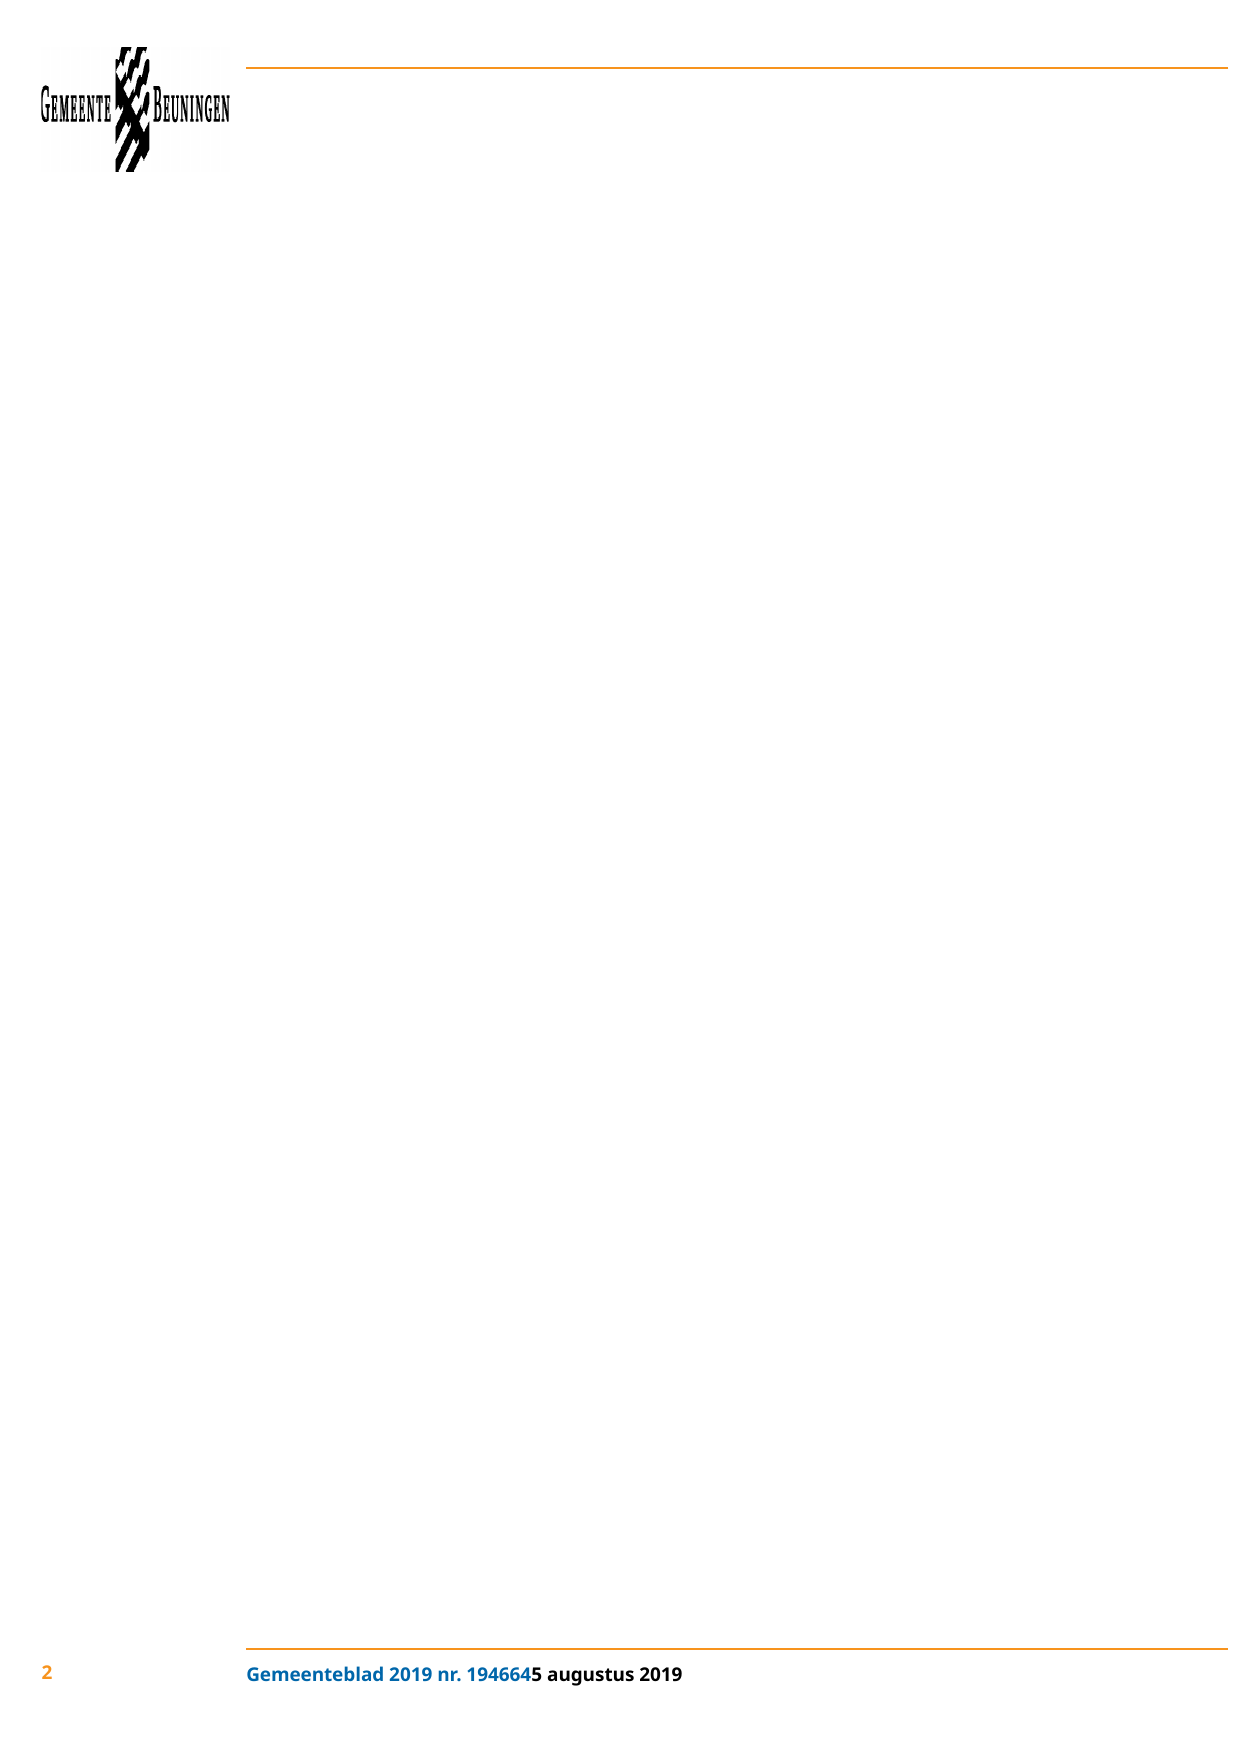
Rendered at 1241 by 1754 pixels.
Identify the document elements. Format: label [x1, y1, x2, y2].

picture [41, 47, 231, 172]
